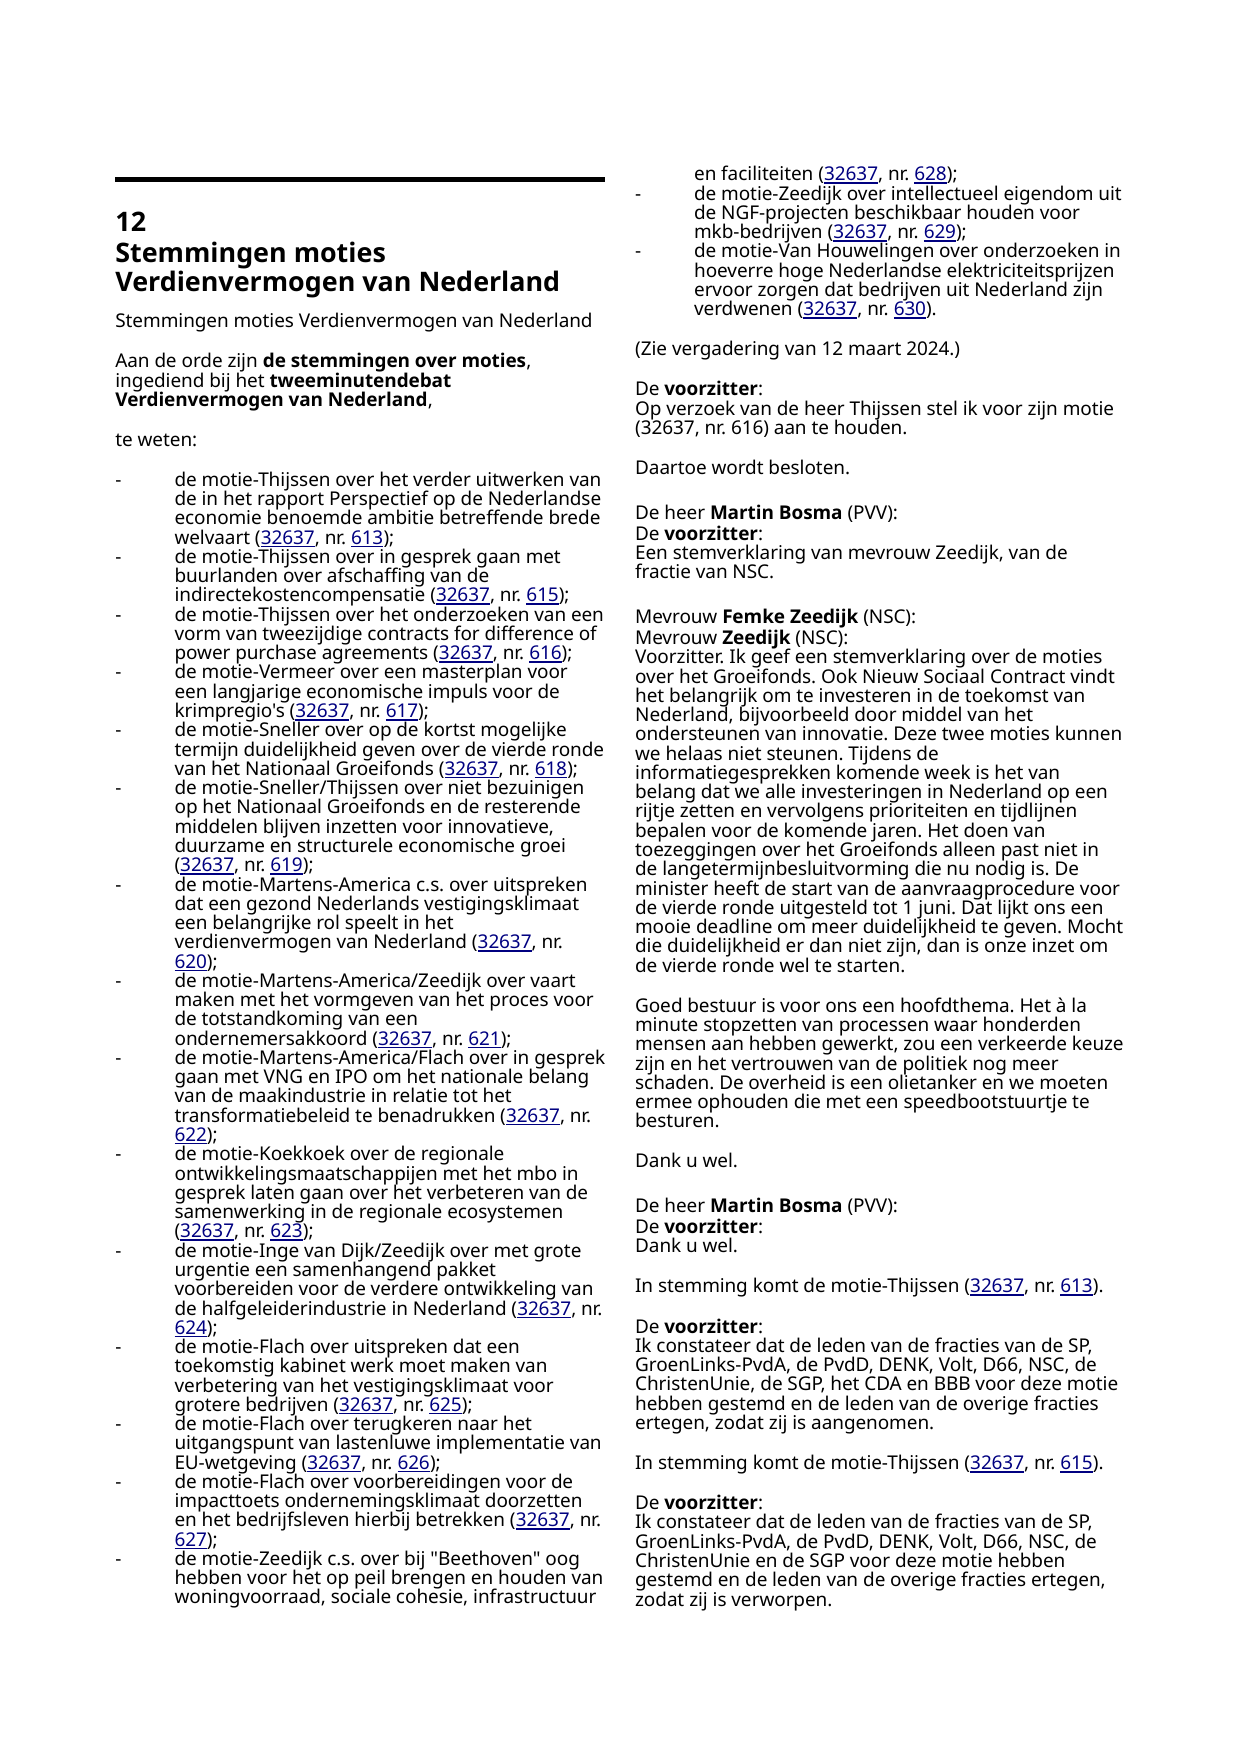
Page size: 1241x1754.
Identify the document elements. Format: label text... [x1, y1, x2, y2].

text Dank u wel. [635, 1237, 1125, 1257]
text Een stemverklaring van mevrouw Zeedijk, van de fractie van NSC. [635, 544, 1125, 582]
text Op verzoek van de heer Thijssen stel ik voor zijn motie (32637, nr. 616) aan te houden. [635, 399, 1125, 438]
list de motie-Thijssen over in gesprek gaan met buurlanden over afschaffing van de indirectekostencompensatie (32637, nr. 615); [115, 548, 605, 606]
text Ik constateer dat de leden van de fracties van de SP, GroenLinks-PvdA, de PvdD, DENK, Volt, D66, NSC, de ChristenUnie en de SGP voor deze motie hebben gestemd en de leden van de overige fracties ertegen, zodat zij is verworpen. [635, 1513, 1125, 1610]
text Mevrouw Zeedijk (NSC): [635, 629, 1125, 648]
list de motie-Thijssen over het onderzoeken van een vorm van tweezijdige contracts for difference of power purchase agreements (32637, nr. 616); [115, 606, 605, 663]
list en faciliteiten (32637, nr. 628); [635, 165, 1125, 184]
text Goed bestuur is voor ons een hoofdthema. Het à la minute stopzetten van processen waar honderden mensen aan hebben gewerkt, zou een verkeerde keuze zijn en het vertrouwen van de politiek nog meer schaden. De overheid is een olietanker en we moeten ermee ophouden die met een speedbootstuurtje te besturen. [635, 997, 1125, 1132]
list de motie-Vermeer over een masterplan voor een langjarige economische impuls voor de krimpregio's (32637, nr. 617); [115, 663, 605, 721]
text Voorzitter. Ik geef een stemverklaring over de moties over het Groeifonds. Ook Nieuw Sociaal Contract vindt het belangrijk om te investeren in de toekomst van Nederland, bijvoorbeeld door middel van het ondersteunen van innovatie. Deze twee moties kunnen we helaas niet steunen. Tijdens de informatiegesprekken komende week is het van belang dat we alle investeringen in Nederland op een rijtje zetten en vervolgens prioriteiten en tijdlijnen bepalen voor de komende jaren. Het doen van toezeggingen over het Groeifonds alleen past niet in de langetermijnbesluitvorming die nu nodig is. De minister heeft de start van de aanvraagprocedure voor de vierde ronde uitgesteld tot 1 juni. Dat lijkt ons een mooie deadline om meer duidelijkheid te geven. Mocht die duidelijkheid er dan niet zijn, dan is onze inzet om de vierde ronde wel te starten. [635, 648, 1125, 976]
text In stemming komt de motie-Thijssen (32637, nr. 615). [635, 1454, 1125, 1473]
list de motie-Martens-America c.s. over uitspreken dat een gezond Nederlands vestigingsklimaat een belangrijke rol speelt in het verdienvermogen van Nederland (32637, nr. 620); [115, 876, 605, 972]
text De voorzitter: [635, 525, 1125, 544]
list de motie-Koekkoek over de regionale ontwikkelingsmaatschappijen met het mbo in gesprek laten gaan over het verbeteren van de samenwerking in de regionale ecosystemen (32637, nr. 623); [115, 1145, 605, 1242]
text De voorzitter: [635, 1318, 1125, 1337]
text Dank u wel. [635, 1152, 1125, 1172]
list de motie-Zeedijk over intellectueel eigendom uit de NGF-projecten beschikbaar houden voor mkb-bedrijven (32637, nr. 629); [635, 184, 1125, 242]
list de motie-Flach over uitspreken dat een toekomstig kabinet werk moet maken van verbetering van het vestigingsklimaat voor grotere bedrijven (32637, nr. 625); [115, 1338, 605, 1415]
text te weten: [115, 431, 605, 450]
text (Zie vergadering van 12 maart 2024.) [635, 340, 1125, 359]
text 12 [115, 203, 605, 239]
text In stemming komt de motie-Thijssen (32637, nr. 613). [635, 1277, 1125, 1297]
text De voorzitter: [635, 380, 1125, 399]
text Ik constateer dat de leden van de fracties van de SP, GroenLinks-PvdA, de PvdD, DENK, Volt, D66, NSC, de ChristenUnie, de SGP, het CDA en BBB voor deze motie hebben gestemd en de leden van de overige fracties ertegen, zodat zij is aangenomen. [635, 1337, 1125, 1433]
text Stemmingen moties Verdienvermogen van Nederland [115, 239, 605, 312]
text Stemmingen moties Verdienvermogen van Nederland [115, 312, 605, 332]
text De voorzitter: [635, 1218, 1125, 1237]
text Mevrouw Femke Zeedijk (NSC): [635, 603, 1125, 629]
text De voorzitter: [635, 1494, 1125, 1513]
list de motie-Van Houwelingen over onderzoeken in hoeverre hoge Nederlandse elektriciteitsprijzen ervoor zorgen dat bedrijven uit Nederland zijn verdwenen (32637, nr. 630). [635, 242, 1125, 319]
text De heer Martin Bosma (PVV): [635, 499, 1125, 525]
list de motie-Flach over terugkeren naar het uitgangspunt van lastenluwe implementatie van EU-wetgeving (32637, nr. 626); [115, 1415, 605, 1473]
list de motie-Sneller over op de kortst mogelijke termijn duidelijkheid geven over de vierde ronde van het Nationaal Groeifonds (32637, nr. 618); [115, 721, 605, 779]
list de motie-Sneller/Thijssen over niet bezuinigen op het Nationaal Groeifonds en de resterende middelen blijven inzetten voor innovatieve, duurzame en structurele economische groei (32637, nr. 619); [115, 779, 605, 876]
list de motie-Zeedijk c.s. over bij "Beethoven" oog hebben voor het op peil brengen en houden van woningvoorraad, sociale cohesie, infrastructuur [115, 1550, 605, 1608]
text De heer Martin Bosma (PVV): [635, 1192, 1125, 1218]
list de motie-Martens-America/Flach over in gesprek gaan met VNG en IPO om het nationale belang van de maakindustrie in relatie tot het transformatiebeleid te benadrukken (32637, nr. 622); [115, 1049, 605, 1145]
list de motie-Thijssen over het verder uitwerken van de in het rapport Perspectief op de Nederlandse economie benoemde ambitie betreffende brede welvaart (32637, nr. 613); [115, 471, 605, 548]
list de motie-Inge van Dijk/Zeedijk over met grote urgentie een samenhangend pakket voorbereiden voor de verdere ontwikkeling van de halfgeleiderindustrie in Nederland (32637, nr. 624); [115, 1242, 605, 1338]
text Aan de orde zijn de stemmingen over moties, ingediend bij het tweeminutendebat Verdienvermogen van Nederland, [115, 352, 605, 410]
list de motie-Flach over voorbereidingen voor de impacttoets ondernemingsklimaat doorzetten en het bedrijfsleven hierbij betrekken (32637, nr. 627); [115, 1473, 605, 1550]
list de motie-Martens-America/Zeedijk over vaart maken met het vormgeven van het proces voor de totstandkoming van een ondernemersakkoord (32637, nr. 621); [115, 972, 605, 1049]
text Daartoe wordt besloten. [635, 459, 1125, 478]
